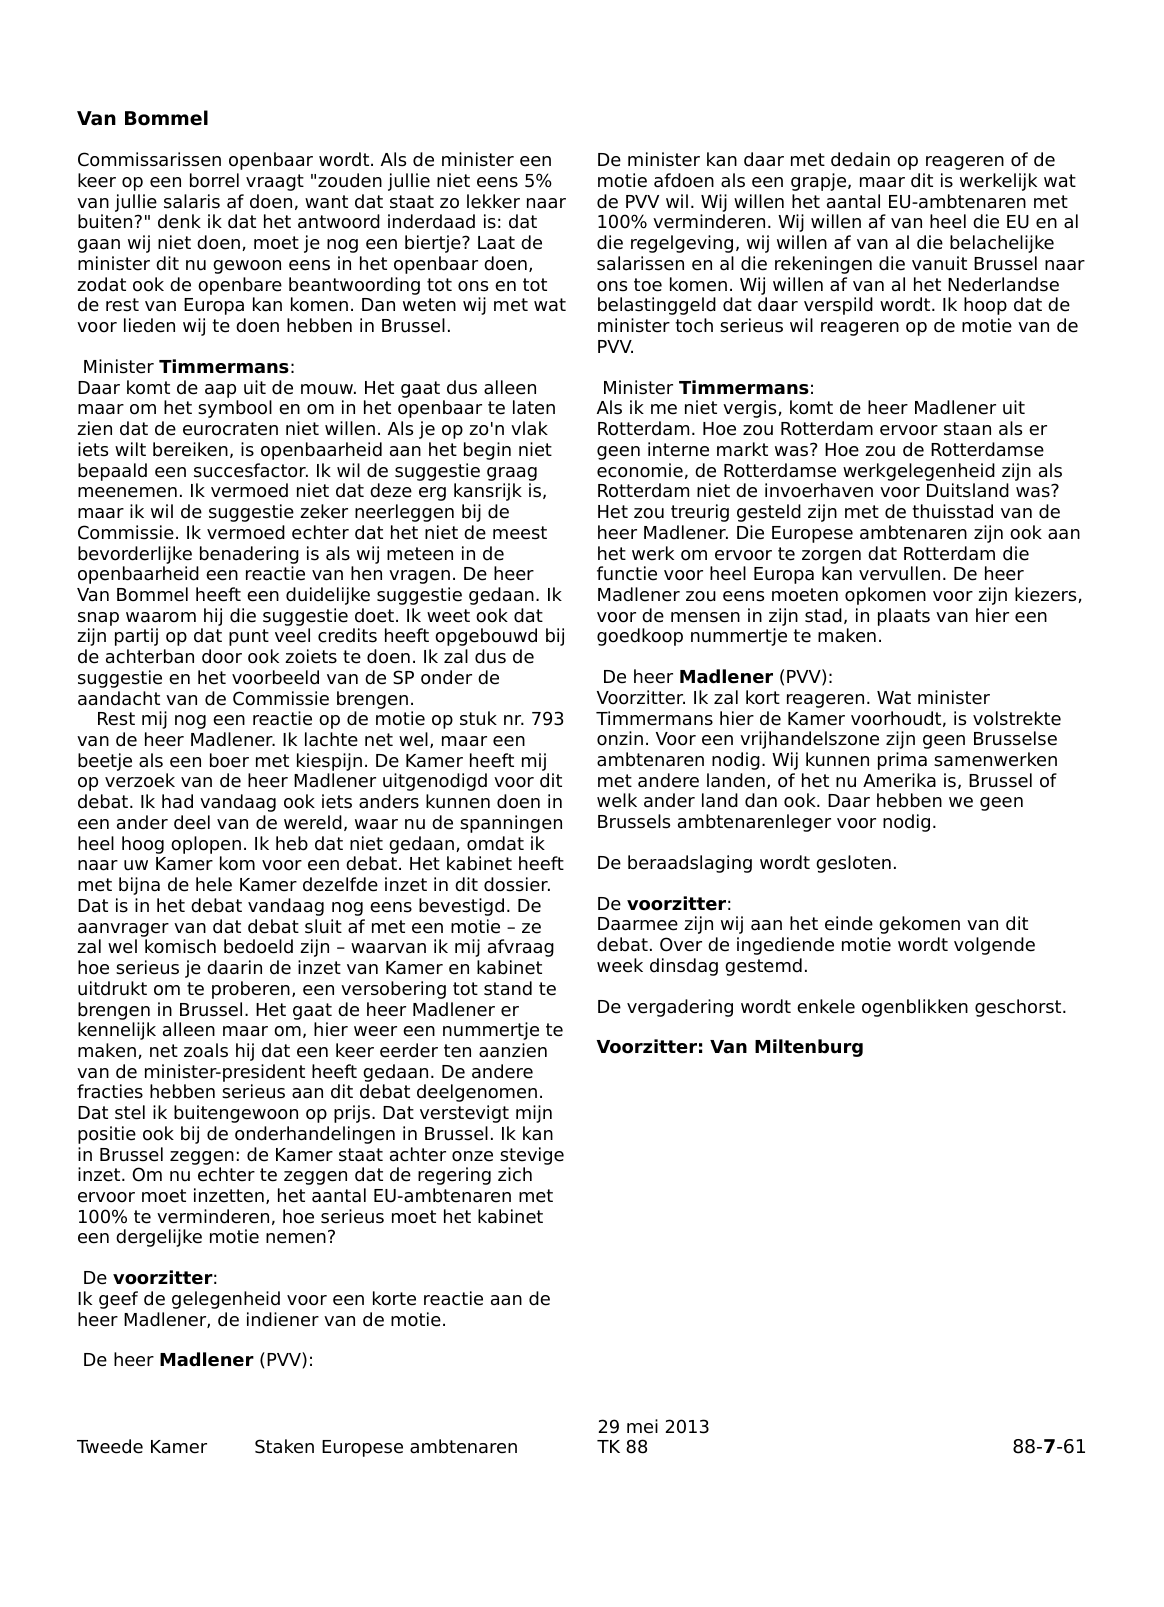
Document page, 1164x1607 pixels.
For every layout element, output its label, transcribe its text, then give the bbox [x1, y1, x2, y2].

text Minister Timmermans: [77, 357, 567, 377]
text Voorzitter. Ik zal kort reageren. Wat minister Timmermans hier de Kamer voorhoudt, is volstrekte onzin. Voor een vrijhandelszone zijn geen Brusselse ambtenaren nodig. Wij kunnen prima samenwerken met andere landen, of het nu Amerika is, Brussel of welk ander land dan ook. Daar hebben we geen Brussels ambtenarenleger voor nodig. [596, 688, 1087, 833]
text De vergadering wordt enkele ogenblikken geschorst. [596, 996, 1087, 1017]
text De heer Madlener (PVV): [596, 667, 1087, 688]
text De minister kan daar met dedain op reageren of de motie afdoen als een grapje, maar dit is werkelijk wat de PVV wil. Wij willen het aantal EU-ambtenaren met 100% verminderen. Wij willen af van heel die EU en al die regelgeving, wij willen af van al die belachelijke salarissen en al die rekeningen die vanuit Brussel naar ons toe komen. Wij willen af van al het Nederlandse belastinggeld dat daar verspild wordt. Ik hoop dat de minister toch serieus wil reageren op de motie van de PVV. [596, 150, 1087, 357]
text Commissarissen openbaar wordt. Als de minister een keer op een borrel vraagt "zouden jullie niet eens 5% van jullie salaris af doen, want dat staat zo lekker naar buiten?" denk ik dat het antwoord inderdaad is: dat gaan wij niet doen, moet je nog een biertje? Laat de minister dit nu gewoon eens in het openbaar doen, zodat ook de openbare beantwoording tot ons en tot de rest van Europa kan komen. Dan weten wij met wat voor lieden wij te doen hebben in Brussel. [77, 150, 567, 337]
text De voorzitter: [77, 1268, 567, 1289]
text Voorzitter: Van Miltenburg [596, 1037, 1087, 1058]
text Daarmee zijn wij aan het einde gekomen van dit debat. Over de ingediende motie wordt volgende week dinsdag gestemd. [596, 914, 1087, 976]
text Als ik me niet vergis, komt de heer Madlener uit Rotterdam. Hoe zou Rotterdam ervoor staan als er geen interne markt was? Hoe zou de Rotterdamse economie, de Rotterdamse werkgelegenheid zijn als Rotterdam niet de invoerhaven voor Duitsland was? Het zou treurig gesteld zijn met de thuisstad van de heer Madlener. Die Europese ambtenaren zijn ook aan het werk om ervoor te zorgen dat Rotterdam die functie voor heel Europa kan vervullen. De heer Madlener zou eens moeten opkomen voor zijn kiezers, voor de mensen in zijn stad, in plaats van hier een goedkoop nummertje te maken. [596, 398, 1087, 647]
text De voorzitter: [596, 893, 1087, 914]
text Minister Timmermans: [596, 377, 1087, 398]
text Rest mij nog een reactie op de motie op stuk nr. 793 van de heer Madlener. Ik lachte net wel, maar een beetje als een boer met kiespijn. De Kamer heeft mij op verzoek van de heer Madlener uitgenodigd voor dit debat. Ik had vandaag ook iets anders kunnen doen in een ander deel van de wereld, waar nu de spanningen heel hoog oplopen. Ik heb dat niet gedaan, omdat ik naar uw Kamer kom voor een debat. Het kabinet heeft met bijna de hele Kamer dezelfde inzet in dit dossier. Dat is in het debat vandaag nog eens bevestigd. De aanvrager van dat debat sluit af met een motie – ze zal wel komisch bedoeld zijn – waarvan ik mij afvraag hoe serieus je daarin de inzet van Kamer en kabinet uitdrukt om te proberen, een versobering tot stand te brengen in Brussel. Het gaat de heer Madlener er kennelijk alleen maar om, hier weer een nummertje te maken, net zoals hij dat een keer eerder ten aanzien van de minister-president heeft gedaan. De andere fracties hebben serieus aan dit debat deelgenomen. Dat stel ik buitengewoon op prijs. Dat verstevigt mijn positie ook bij de onderhandelingen in Brussel. Ik kan in Brussel zeggen: de Kamer staat achter onze stevige inzet. Om nu echter te zeggen dat de regering zich ervoor moet inzetten, het aantal EU-ambtenaren met 100% te verminderen, hoe serieus moet het kabinet een dergelijke motie nemen? [77, 709, 567, 1248]
text Ik geef de gelegenheid voor een korte reactie aan de heer Madlener, de indiener van de motie. [77, 1289, 567, 1330]
text Daar komt de aap uit de mouw. Het gaat dus alleen maar om het symbool en om in het openbaar te laten zien dat de eurocraten niet willen. Als je op zo'n vlak iets wilt bereiken, is openbaarheid aan het begin niet bepaald een succesfactor. Ik wil de suggestie graag meenemen. Ik vermoed niet dat deze erg kansrijk is, maar ik wil de suggestie zeker neerleggen bij de Commissie. Ik vermoed echter dat het niet de meest bevorderlijke benadering is als wij meteen in de openbaarheid een reactie van hen vragen. De heer Van Bommel heeft een duidelijke suggestie gedaan. Ik snap waarom hij die suggestie doet. Ik weet ook dat zijn partij op dat punt veel credits heeft opgebouwd bij de achterban door ook zoiets te doen. Ik zal dus de suggestie en het voorbeeld van de SP onder de aandacht van de Commissie brengen. [77, 377, 567, 709]
text De heer Madlener (PVV): [77, 1350, 567, 1371]
text De beraadslaging wordt gesloten. [596, 853, 1087, 873]
